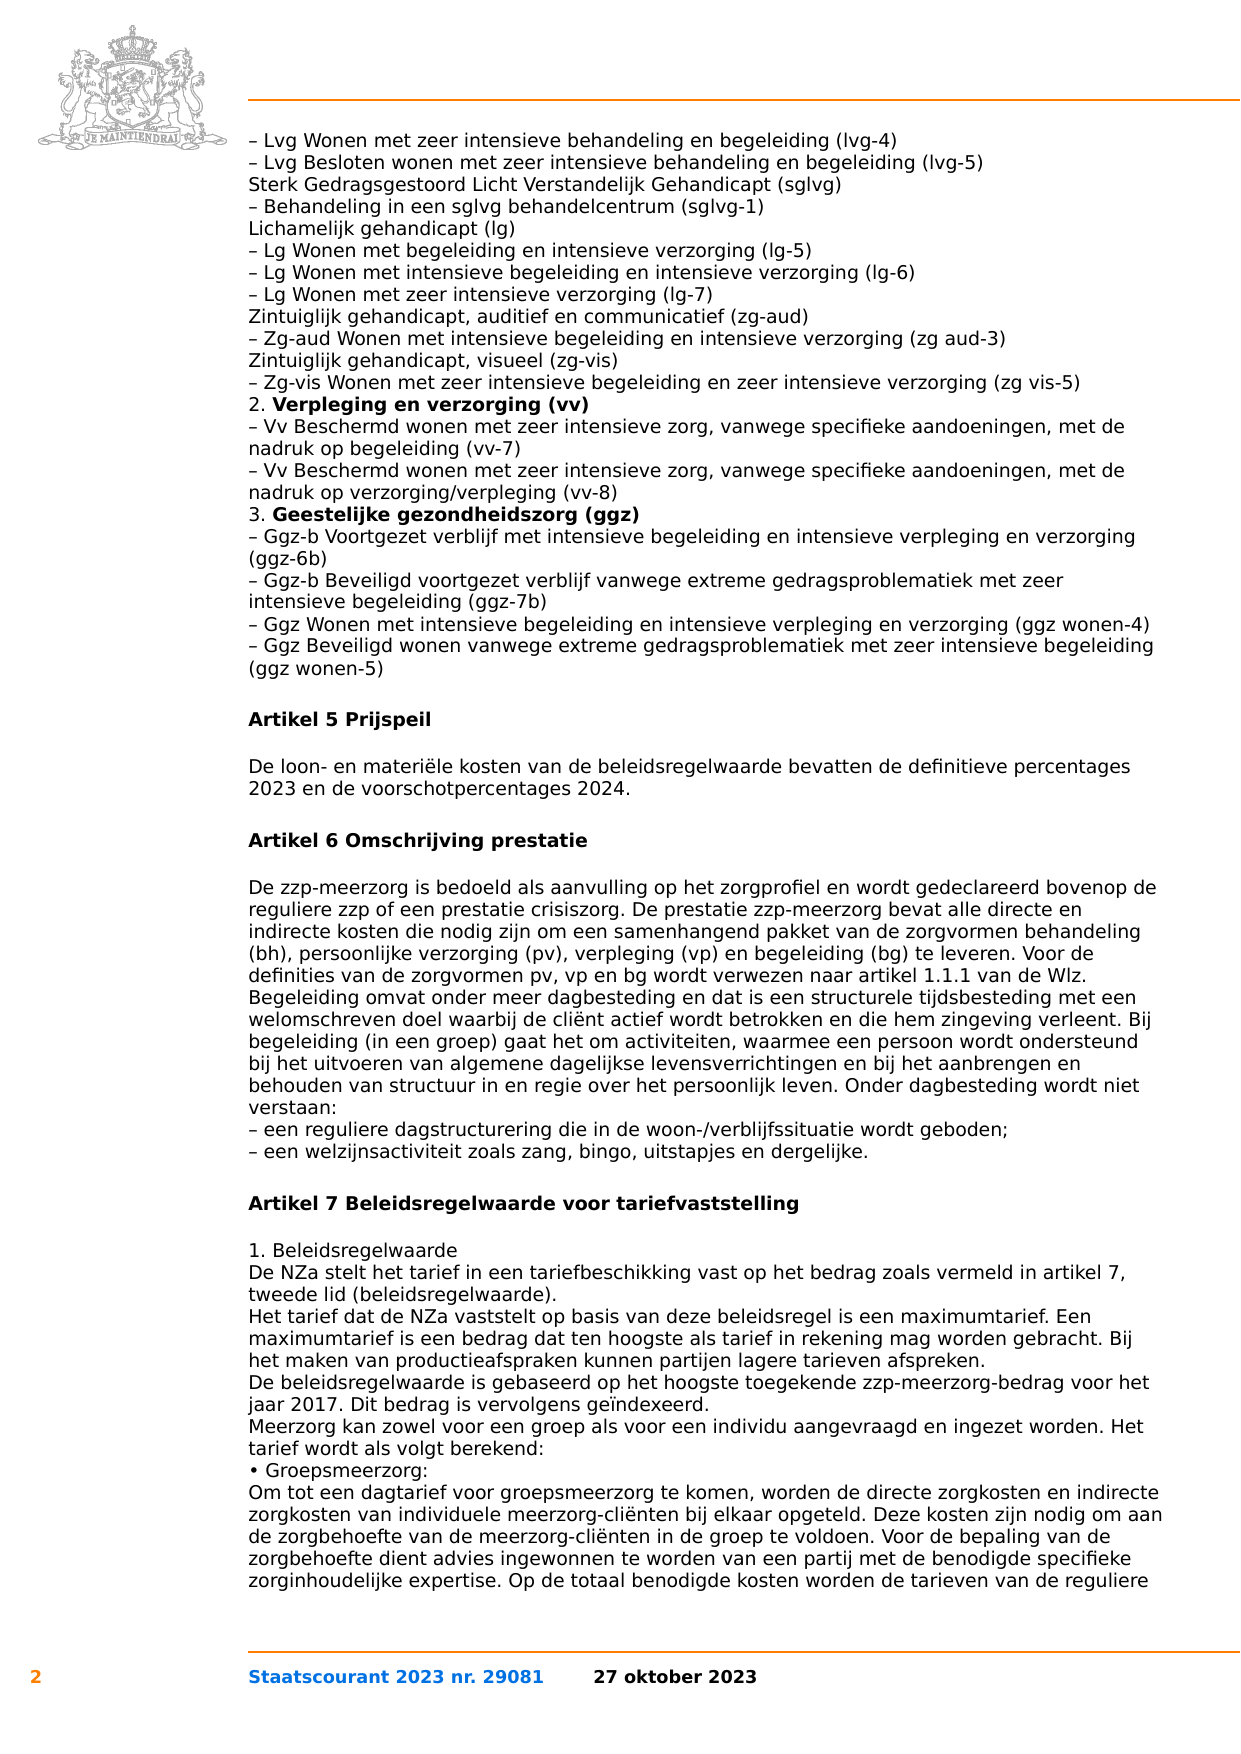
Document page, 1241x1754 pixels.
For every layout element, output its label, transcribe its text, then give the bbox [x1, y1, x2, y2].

text 3. Geestelijke gezondheidszorg (ggz) [248, 503, 1163, 526]
subtitle Artikel 6 Omschrijving prestatie [248, 830, 1163, 852]
text Meerzorg kan zowel voor een groep als voor een individu aangevraagd en ingezet worden. Het tarief wordt als volgt berekend: [248, 1416, 1163, 1460]
text – Ggz-b Beveiligd voortgezet verblijf vanwege extreme gedragsproblematiek met zeer intensieve begeleiding (ggz-7b) [248, 569, 1163, 613]
text – Ggz Beveiligd wonen vanwege extreme gedragsproblematiek met zeer intensieve begeleiding (ggz wonen-5) [248, 635, 1163, 679]
subtitle Artikel 7 Beleidsregelwaarde voor tariefvaststelling [248, 1193, 1163, 1215]
text De zzp-meerzorg is bedoeld als aanvulling op het zorgprofiel en wordt gedeclareerd bovenop de reguliere zzp of een prestatie crisiszorg. De prestatie zzp-meerzorg bevat alle directe en indirecte kosten die nodig zijn om een samenhangend pakket van de zorgvormen behandeling (bh), persoonlijke verzorging (pv), verpleging (vp) en begeleiding (bg) te leveren. Voor de definities van de zorgvormen pv, vp en bg wordt verwezen naar artikel 1.1.1 van de Wlz. [248, 877, 1163, 987]
text Begeleiding omvat onder meer dagbesteding en dat is een structurele tijdsbesteding met een welomschreven doel waarbij de cliënt actief wordt betrokken en die hem zingeving verleent. Bij begeleiding (in een groep) gaat het om activiteiten, waarmee een persoon wordt ondersteund bij het uitvoeren van algemene dagelijkse levensverrichtingen en bij het aanbrengen en behouden van structuur in en regie over het persoonlijk leven. Onder dagbesteding wordt niet verstaan: [248, 987, 1163, 1119]
text – Lg Wonen met intensieve begeleiding en intensieve verzorging (lg-6) [248, 262, 1163, 284]
text – Vv Beschermd wonen met zeer intensieve zorg, vanwege specifieke aandoeningen, met de nadruk op begeleiding (vv-7) [248, 416, 1163, 459]
text • Groepsmeerzorg: [248, 1460, 1163, 1482]
subtitle Artikel 5 Prijspeil [248, 709, 1163, 731]
text Lichamelijk gehandicapt (lg) [248, 218, 1163, 240]
text 2. Verpleging en verzorging (vv) [248, 394, 1163, 416]
text – een reguliere dagstructurering die in de woon-/verblijfssituatie wordt geboden; [248, 1119, 1163, 1141]
text – een welzijnsactiviteit zoals zang, bingo, uitstapjes en dergelijke. [248, 1141, 1163, 1163]
text – Ggz Wonen met intensieve begeleiding en intensieve verpleging en verzorging (ggz wonen-4) [248, 613, 1163, 635]
text – Ggz-b Voortgezet verblijf met intensieve begeleiding en intensieve verpleging en verzorging (ggz-6b) [248, 526, 1163, 569]
text – Lvg Besloten wonen met zeer intensieve behandeling en begeleiding (lvg-5) [248, 152, 1163, 174]
text – Lvg Wonen met zeer intensieve behandeling en begeleiding (lvg-4) [248, 130, 1163, 152]
text Om tot een dagtarief voor groepsmeerzorg te komen, worden de directe zorgkosten en indirecte zorgkosten van individuele meerzorg-cliënten bij elkaar opgeteld. Deze kosten zijn nodig om aan de zorgbehoefte van de meerzorg-cliënten in de groep te voldoen. Voor de bepaling van de zorgbehoefte dient advies ingewonnen te worden van een partij met de benodigde specifieke zorginhoudelijke expertise. Op de totaal benodigde kosten worden de tarieven van de reguliere [248, 1482, 1163, 1592]
text De loon- en materiële kosten van de beleidsregelwaarde bevatten de definitieve percentages 2023 en de voorschotpercentages 2024. [248, 756, 1163, 800]
text – Lg Wonen met begeleiding en intensieve verzorging (lg-5) [248, 240, 1163, 262]
text – Vv Beschermd wonen met zeer intensieve zorg, vanwege specifieke aandoeningen, met de nadruk op verzorging/verpleging (vv-8) [248, 459, 1163, 503]
text – Behandeling in een sglvg behandelcentrum (sglvg-1) [248, 196, 1163, 218]
picture [38, 25, 227, 150]
text Sterk Gedragsgestoord Licht Verstandelijk Gehandicapt (sglvg) [248, 174, 1163, 196]
text – Zg-aud Wonen met intensieve begeleiding en intensieve verzorging (zg aud-3) [248, 328, 1163, 350]
text Het tarief dat de NZa vaststelt op basis van deze beleidsregel is een maximumtarief. Een maximumtarief is een bedrag dat ten hoogste als tarief in rekening mag worden gebracht. Bij het maken van productieafspraken kunnen partijen lagere tarieven afspreken. [248, 1306, 1163, 1372]
text 1. Beleidsregelwaarde [248, 1240, 1163, 1262]
text Zintuiglijk gehandicapt, visueel (zg-vis) [248, 350, 1163, 372]
text De NZa stelt het tarief in een tariefbeschikking vast op het bedrag zoals vermeld in artikel 7, tweede lid (beleidsregelwaarde). [248, 1262, 1163, 1306]
text – Lg Wonen met zeer intensieve verzorging (lg-7) [248, 284, 1163, 306]
text De beleidsregelwaarde is gebaseerd op het hoogste toegekende zzp-meerzorg-bedrag voor het jaar 2017. Dit bedrag is vervolgens geïndexeerd. [248, 1372, 1163, 1416]
text – Zg-vis Wonen met zeer intensieve begeleiding en zeer intensieve verzorging (zg vis-5) [248, 372, 1163, 394]
text Zintuiglijk gehandicapt, auditief en communicatief (zg-aud) [248, 306, 1163, 328]
